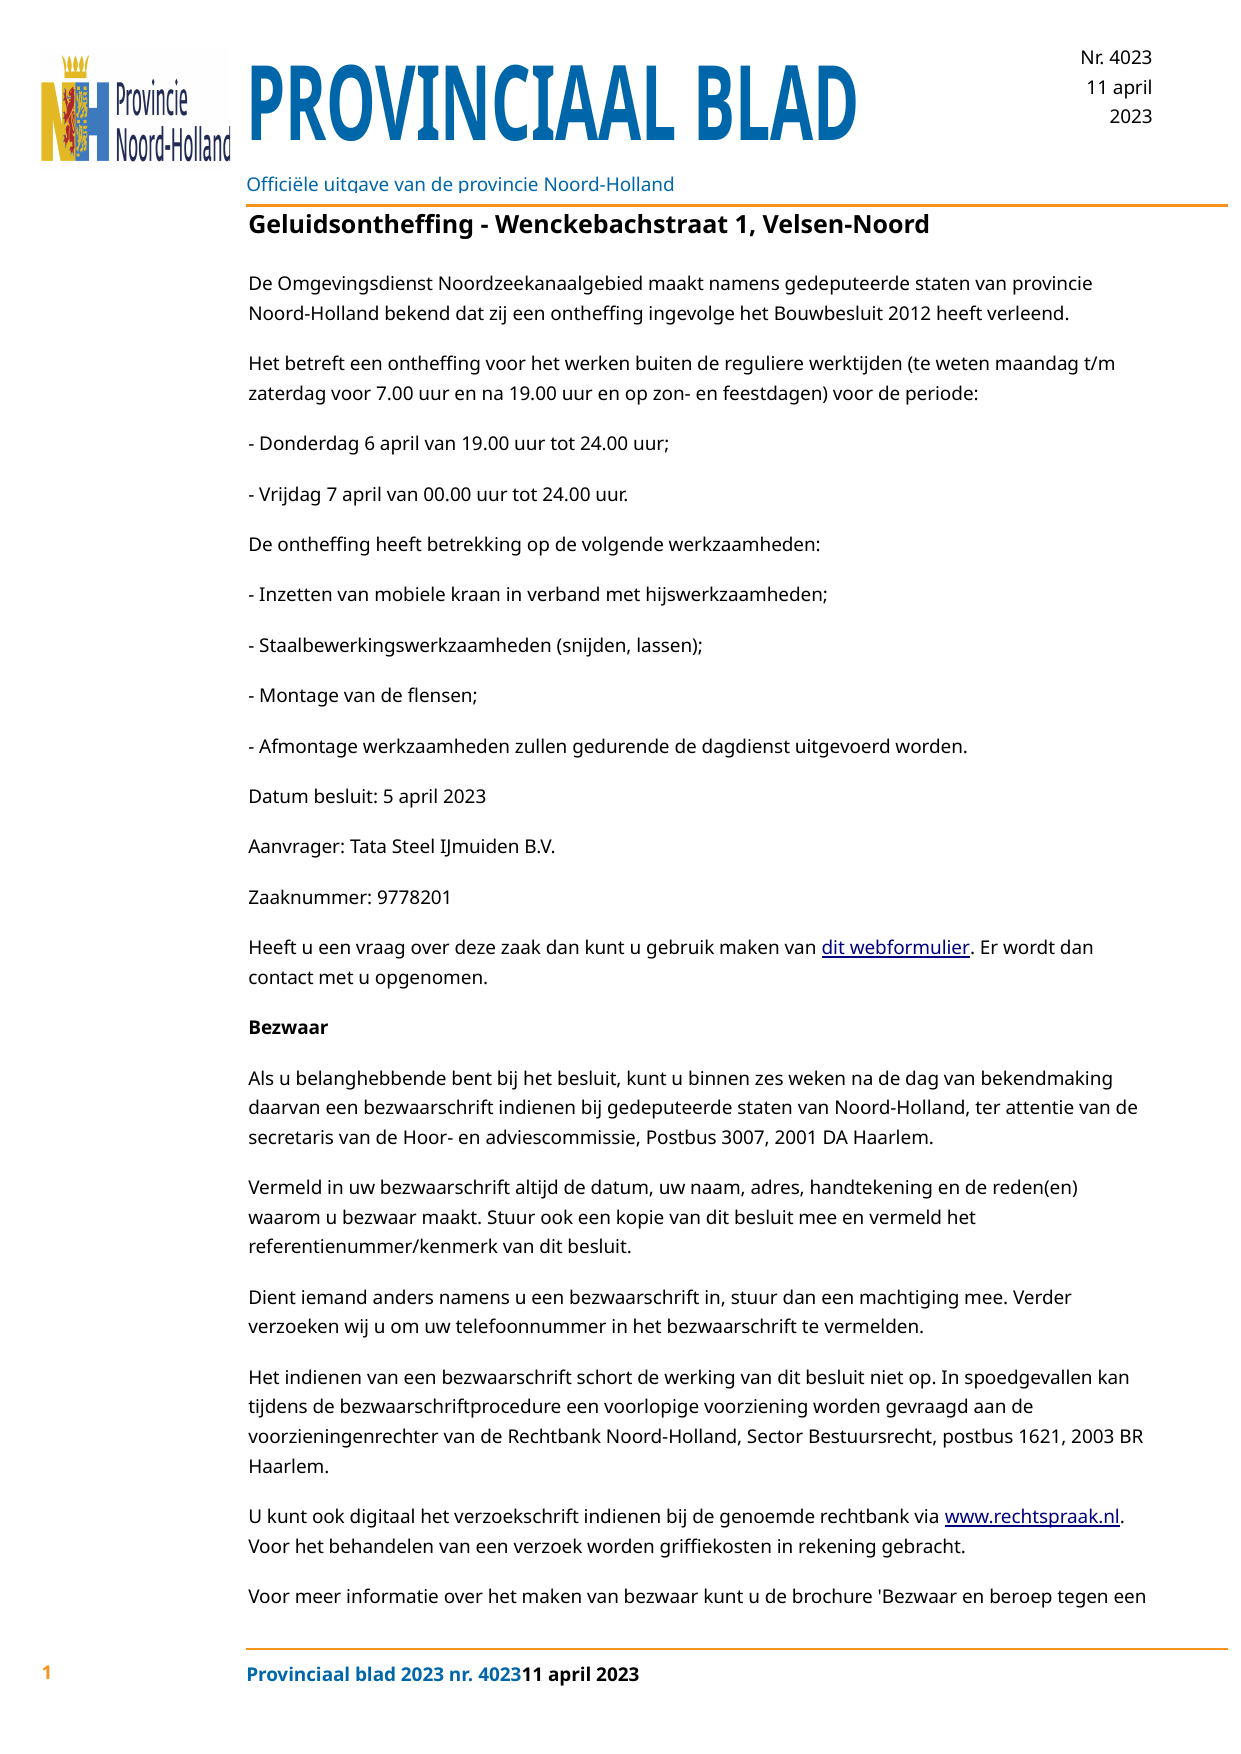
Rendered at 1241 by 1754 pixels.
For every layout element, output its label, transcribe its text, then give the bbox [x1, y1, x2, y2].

text - Montage van de flensen; [248, 682, 1152, 708]
text De ontheffing heeft betrekking op de volgende werkzaamheden: [248, 531, 1152, 557]
text Het indienen van een bezwaarschrift schort de werking van dit besluit niet op. In spoedgevallen kan tijdens de bezwaarschriftprocedure een voorlopige voorziening worden gevraagd aan de voorzieningenrechter van de Rechtbank Noord-Holland, Sector Bestuursrecht, postbus 1621, 2003 BR Haarlem. [248, 1364, 1152, 1478]
text Zaaknummer: 9778201 [248, 884, 1152, 910]
text Als u belanghebbende bent bij het besluit, kunt u binnen zes weken na de dag van bekendmaking daarvan een bezwaarschrift indienen bij gedeputeerde staten van Noord-Holland, ter attentie van de secretaris van de Hoor- en adviescommissie, Postbus 3007, 2001 DA Haarlem. [248, 1065, 1152, 1150]
text - Donderdag 6 april van 19.00 uur tot 24.00 uur; [248, 430, 1152, 456]
text U kunt ook digitaal het verzoekschrift indienen bij de genoemde rechtbank via www.rechtspraak.nl. Voor het behandelen van een verzoek worden griffiekosten in rekening gebracht. [248, 1503, 1152, 1558]
text Het betreft een ontheffing voor het werken buiten de reguliere werktijden (te weten maandag t/m zaterdag voor 7.00 uur en na 19.00 uur en op zon- en feestdagen) voor de periode: [248, 350, 1152, 406]
text Datum besluit: 5 april 2023 [248, 783, 1152, 809]
text Heeft u een vraag over deze zaak dan kunt u gebruik maken van dit webformulier. Er wordt dan contact met u opgenomen. [248, 934, 1152, 990]
text Voor meer informatie over het maken van bezwaar kunt u de brochure 'Bezwaar en beroep tegen een [248, 1583, 1152, 1609]
text Vermeld in uw bezwaarschrift altijd de datum, uw naam, adres, handtekening en de reden(en) waarom u bezwaar maakt. Stuur ook een kopie van dit besluit mee en vermeld het referentienummer/kenmerk van dit besluit. [248, 1174, 1152, 1259]
picture [41, 47, 231, 172]
text Bezwaar [248, 1014, 1152, 1040]
text - Inzetten van mobiele kraan in verband met hijswerkzaamheden; [248, 582, 1152, 607]
text Geluidsontheffing - Wenckebachstraat 1, Velsen-Noord [248, 207, 1152, 241]
text Dient iemand anders namens u een bezwaarschrift in, stuur dan een machtiging mee. Verder verzoeken wij u om uw telefoonnummer in het bezwaarschrift te vermelden. [248, 1284, 1152, 1339]
text - Afmontage werkzaamheden zullen gedurende de dagdienst uitgevoerd worden. [248, 733, 1152, 758]
text - Staalbewerkingswerkzaamheden (snijden, lassen); [248, 632, 1152, 658]
text - Vrijdag 7 april van 00.00 uur tot 24.00 uur. [248, 481, 1152, 506]
text De Omgevingsdienst Noordzeekanaalgebied maakt namens gedeputeerde staten van provincie Noord-Holland bekend dat zij een ontheffing ingevolge het Bouwbesluit 2012 heeft verleend. [248, 270, 1152, 326]
text Aanvrager: Tata Steel IJmuiden B.V. [248, 834, 1152, 859]
